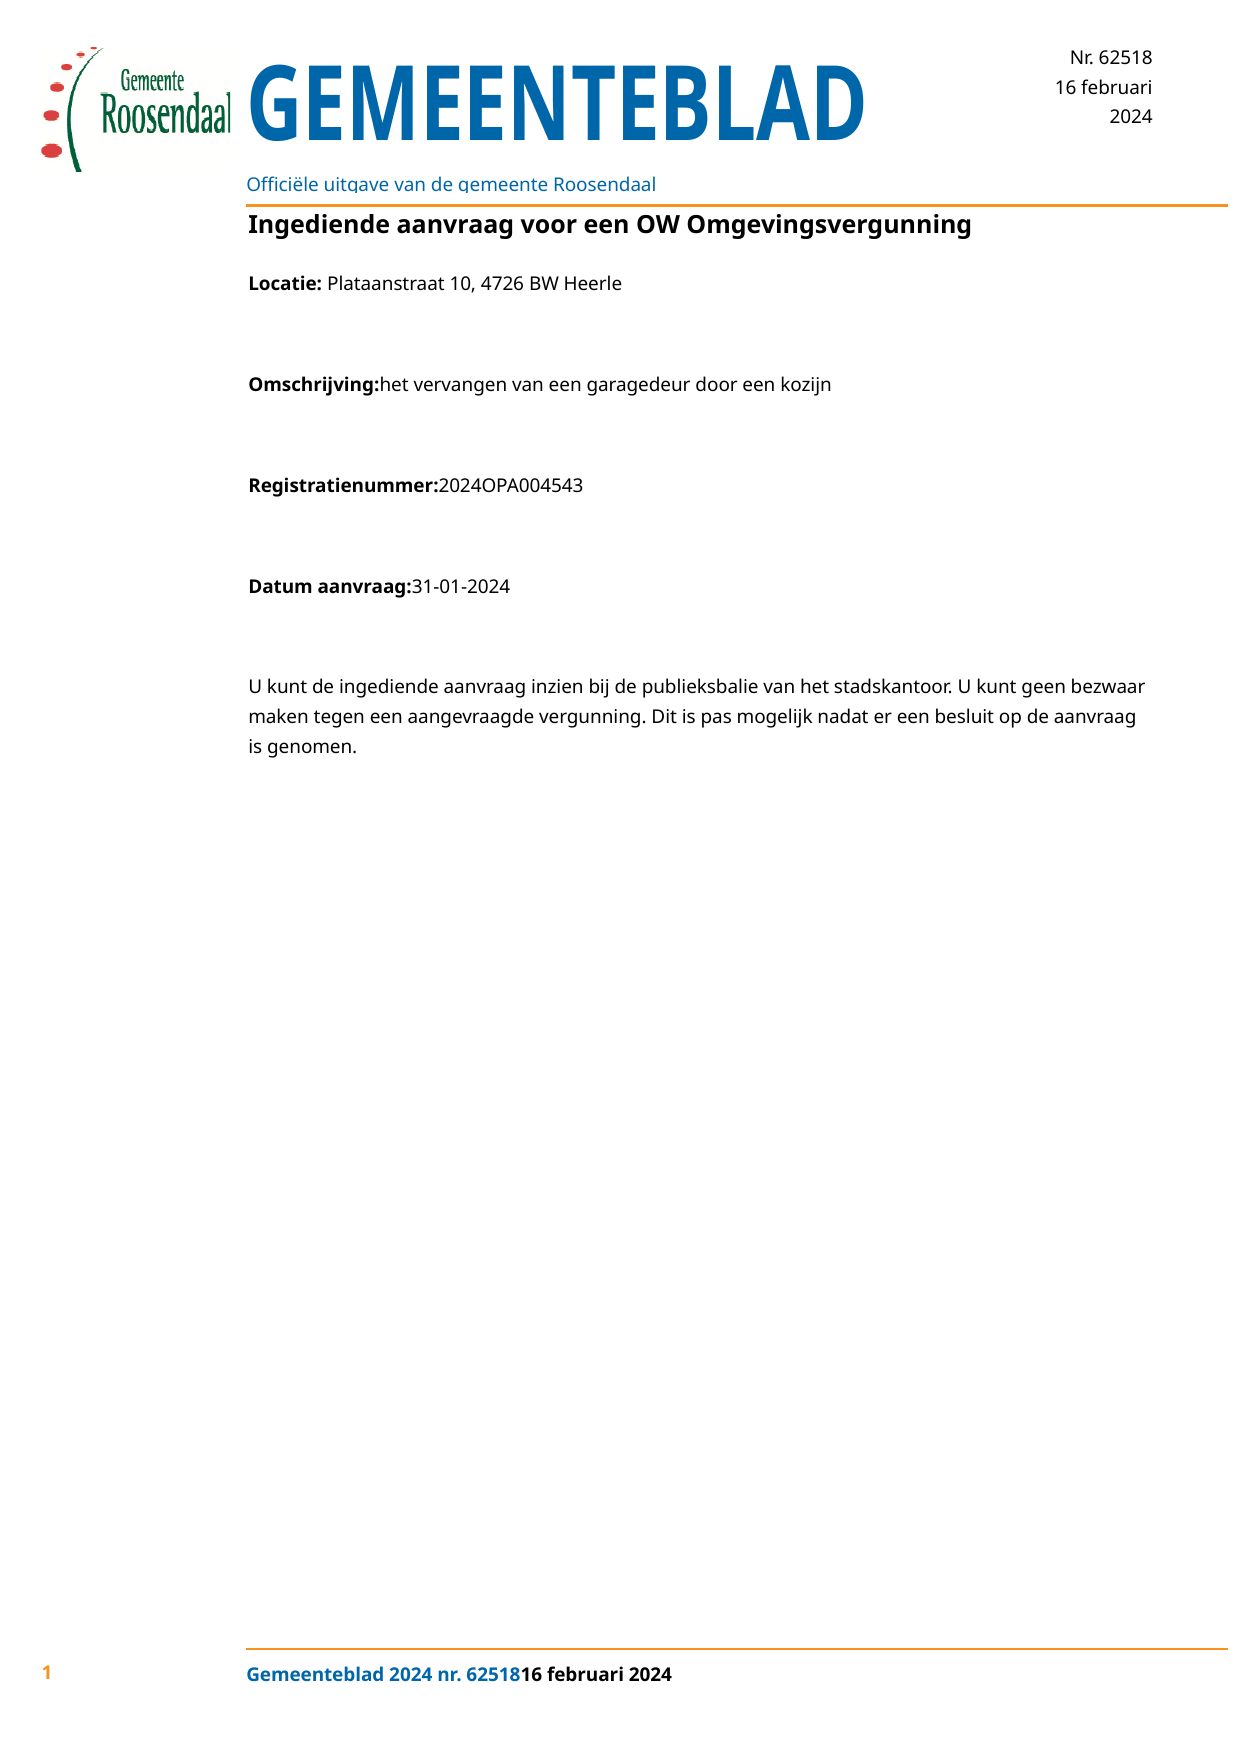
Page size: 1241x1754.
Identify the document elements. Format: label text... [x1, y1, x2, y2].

text Registratienummer:2024OPA004543 [248, 472, 1152, 498]
text U kunt de ingediende aanvraag inzien bij de publieksbalie van het stadskantoor. U kunt geen bezwaar maken tegen een aangevraagde vergunning. Dit is pas mogelijk nadat er een besluit op de aanvraag is genomen. [248, 674, 1152, 758]
text Ingediende aanvraag voor een OW Omgevingsvergunning [248, 207, 1152, 241]
text Omschrijving:het vervangen van een garagedeur door een kozijn [248, 371, 1152, 397]
text Locatie: Plataanstraat 10, 4726 BW Heerle [248, 270, 1152, 296]
text Datum aanvraag:31-01-2024 [248, 573, 1152, 598]
picture [41, 47, 231, 172]
